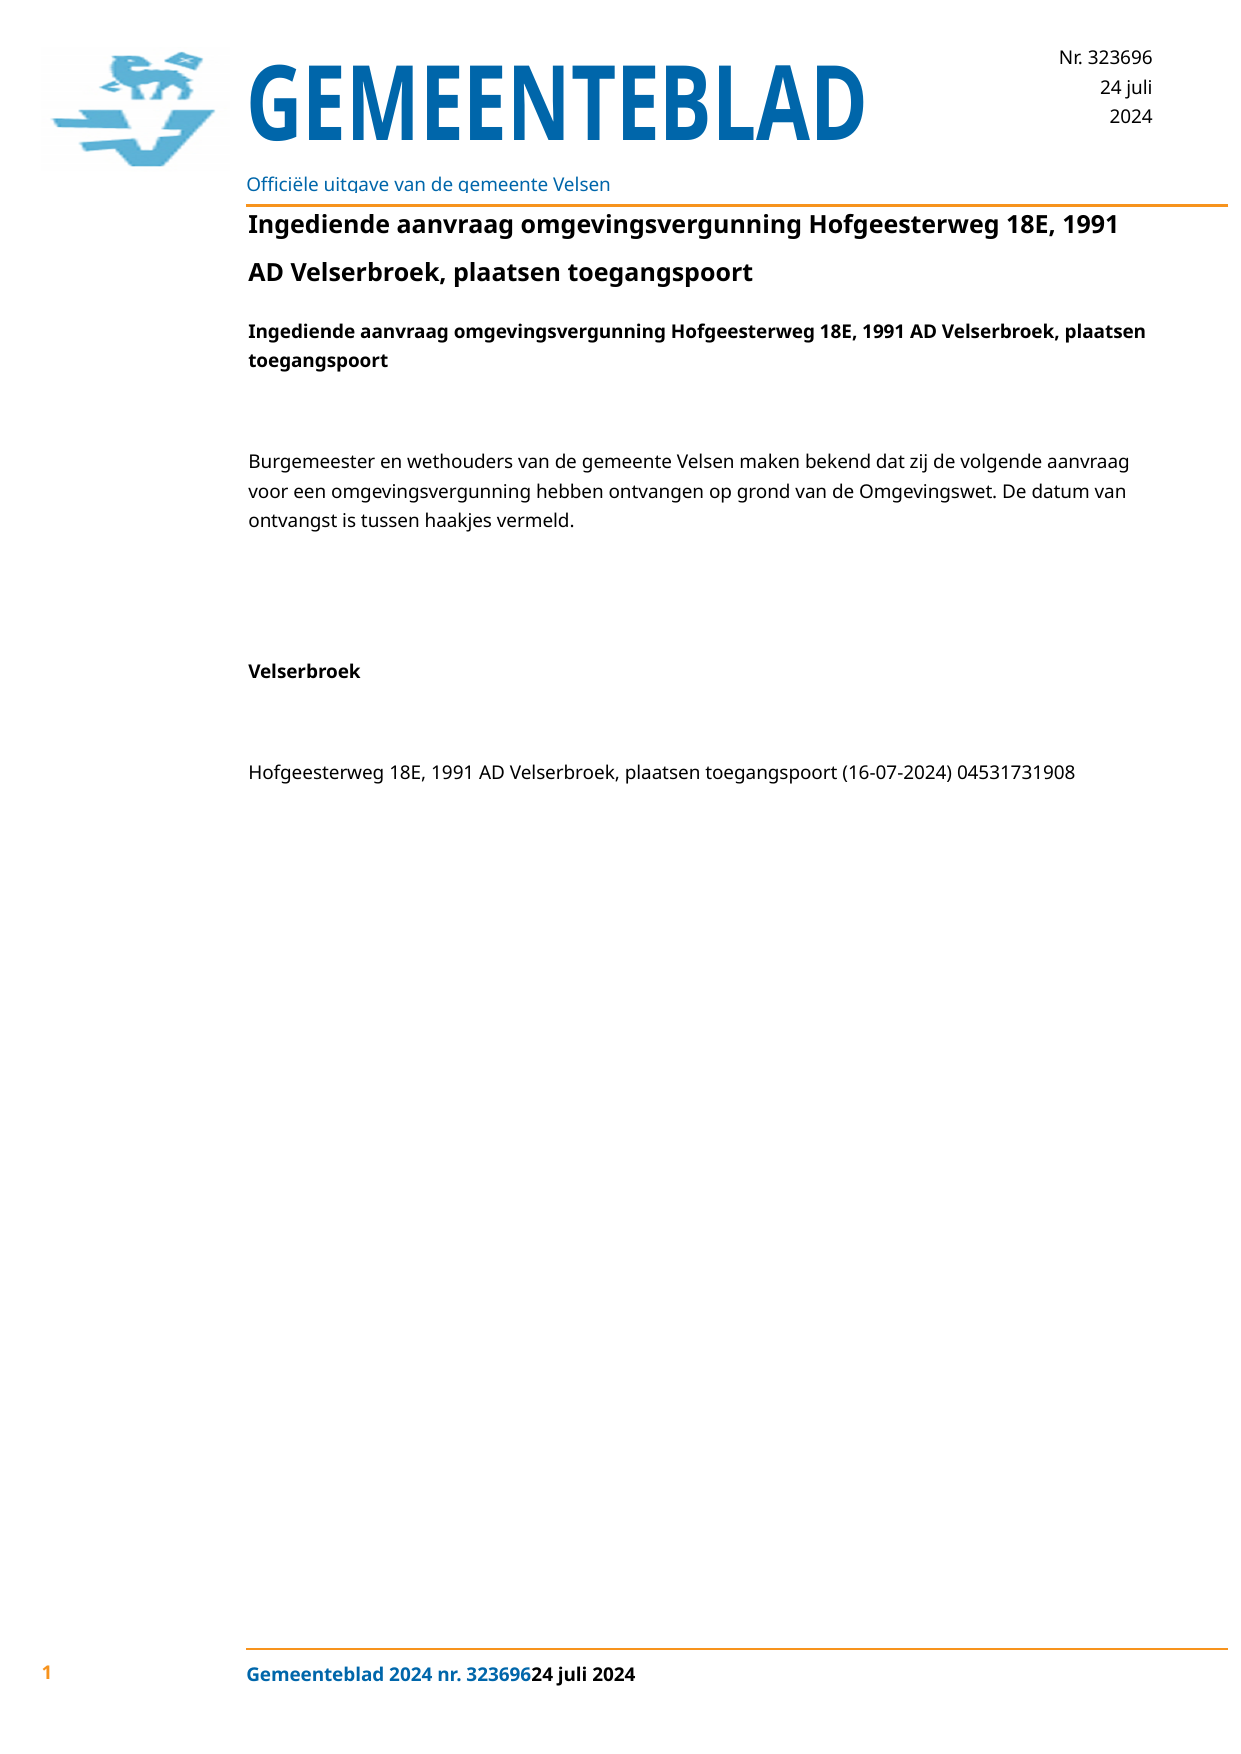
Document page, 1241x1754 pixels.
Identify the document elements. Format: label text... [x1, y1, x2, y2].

text Burgemeester en wethouders van de gemeente Velsen maken bekend dat zij de volgende aanvraag voor een omgevingsvergunning hebben ontvangen op grond van de Omgevingswet. De datum van ontvangst is tussen haakjes vermeld. [248, 448, 1152, 533]
text Ingediende aanvraag omgevingsvergunning Hofgeesterweg 18E, 1991 AD Velserbroek, plaatsen toegangspoort [248, 318, 1152, 373]
text Ingediende aanvraag omgevingsvergunning Hofgeesterweg 18E, 1991 AD Velserbroek, plaatsen toegangspoort [248, 207, 1152, 288]
text Hofgeesterweg 18E, 1991 AD Velserbroek, plaatsen toegangspoort (16-07-2024) 04531731908 [248, 759, 1152, 785]
text Velserbroek [248, 659, 1152, 684]
picture [41, 47, 231, 172]
